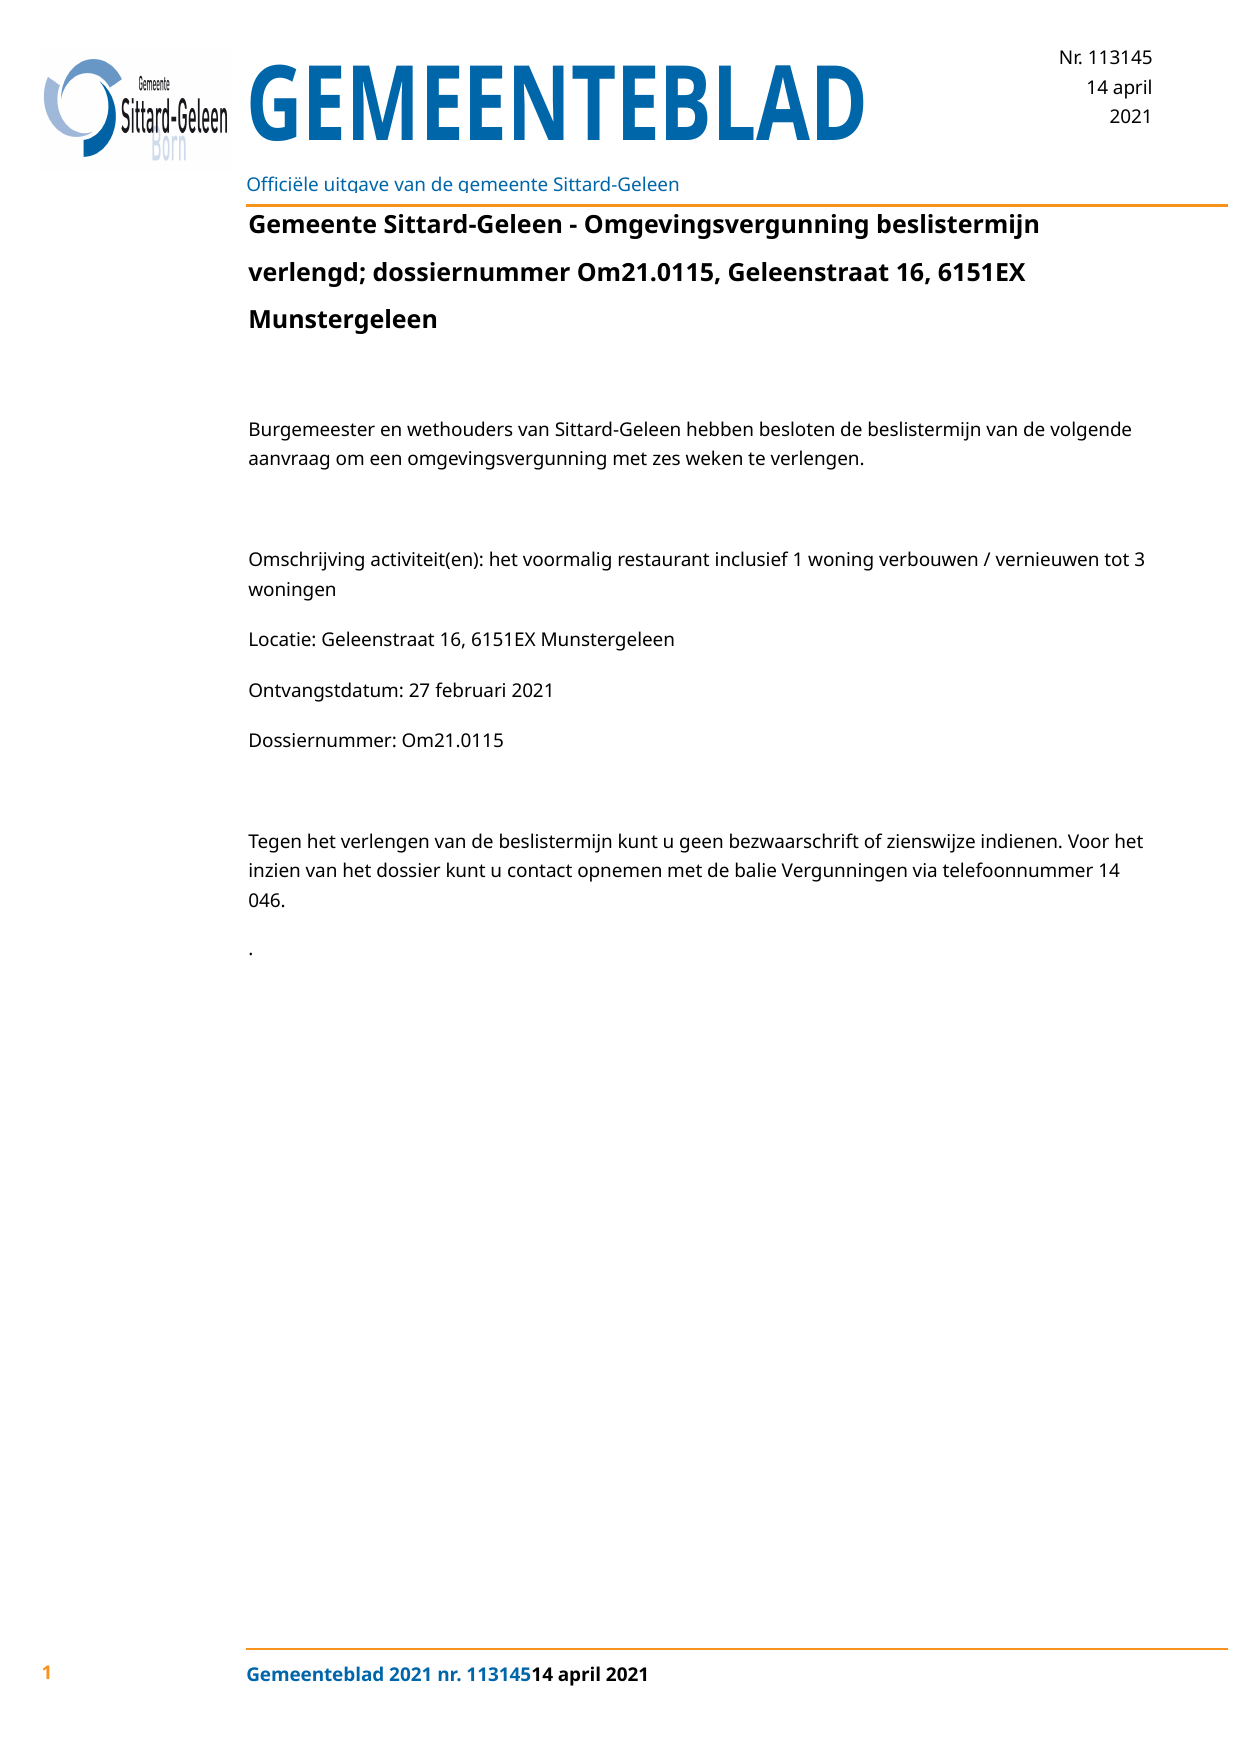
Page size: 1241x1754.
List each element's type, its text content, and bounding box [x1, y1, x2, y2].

text Ontvangstdatum: 27 februari 2021 [248, 677, 1152, 702]
picture [41, 47, 231, 172]
text Gemeente Sittard-Geleen - Omgevingsvergunning beslistermijn verlengd; dossiernummer Om21.0115, Geleenstraat 16, 6151EX Munstergeleen [248, 207, 1152, 336]
text Tegen het verlengen van de beslistermijn kunt u geen bezwaarschrift of zienswijze indienen. Voor het inzien van het dossier kunt u contact opnemen met de balie Vergunningen via telefoonnummer 14 046. [248, 828, 1152, 913]
text Omschrijving activiteit(en): het voormalig restaurant inclusief 1 woning verbouwen / vernieuwen tot 3 woningen [248, 546, 1152, 602]
text Locatie: Geleenstraat 16, 6151EX Munstergeleen [248, 626, 1152, 652]
text Burgemeester en wethouders van Sittard-Geleen hebben besloten de beslistermijn van de volgende aanvraag om een omgevingsvergunning met zes weken te verlengen. [248, 416, 1152, 471]
text . [248, 935, 1152, 961]
text Dossiernummer: Om21.0115 [248, 727, 1152, 753]
